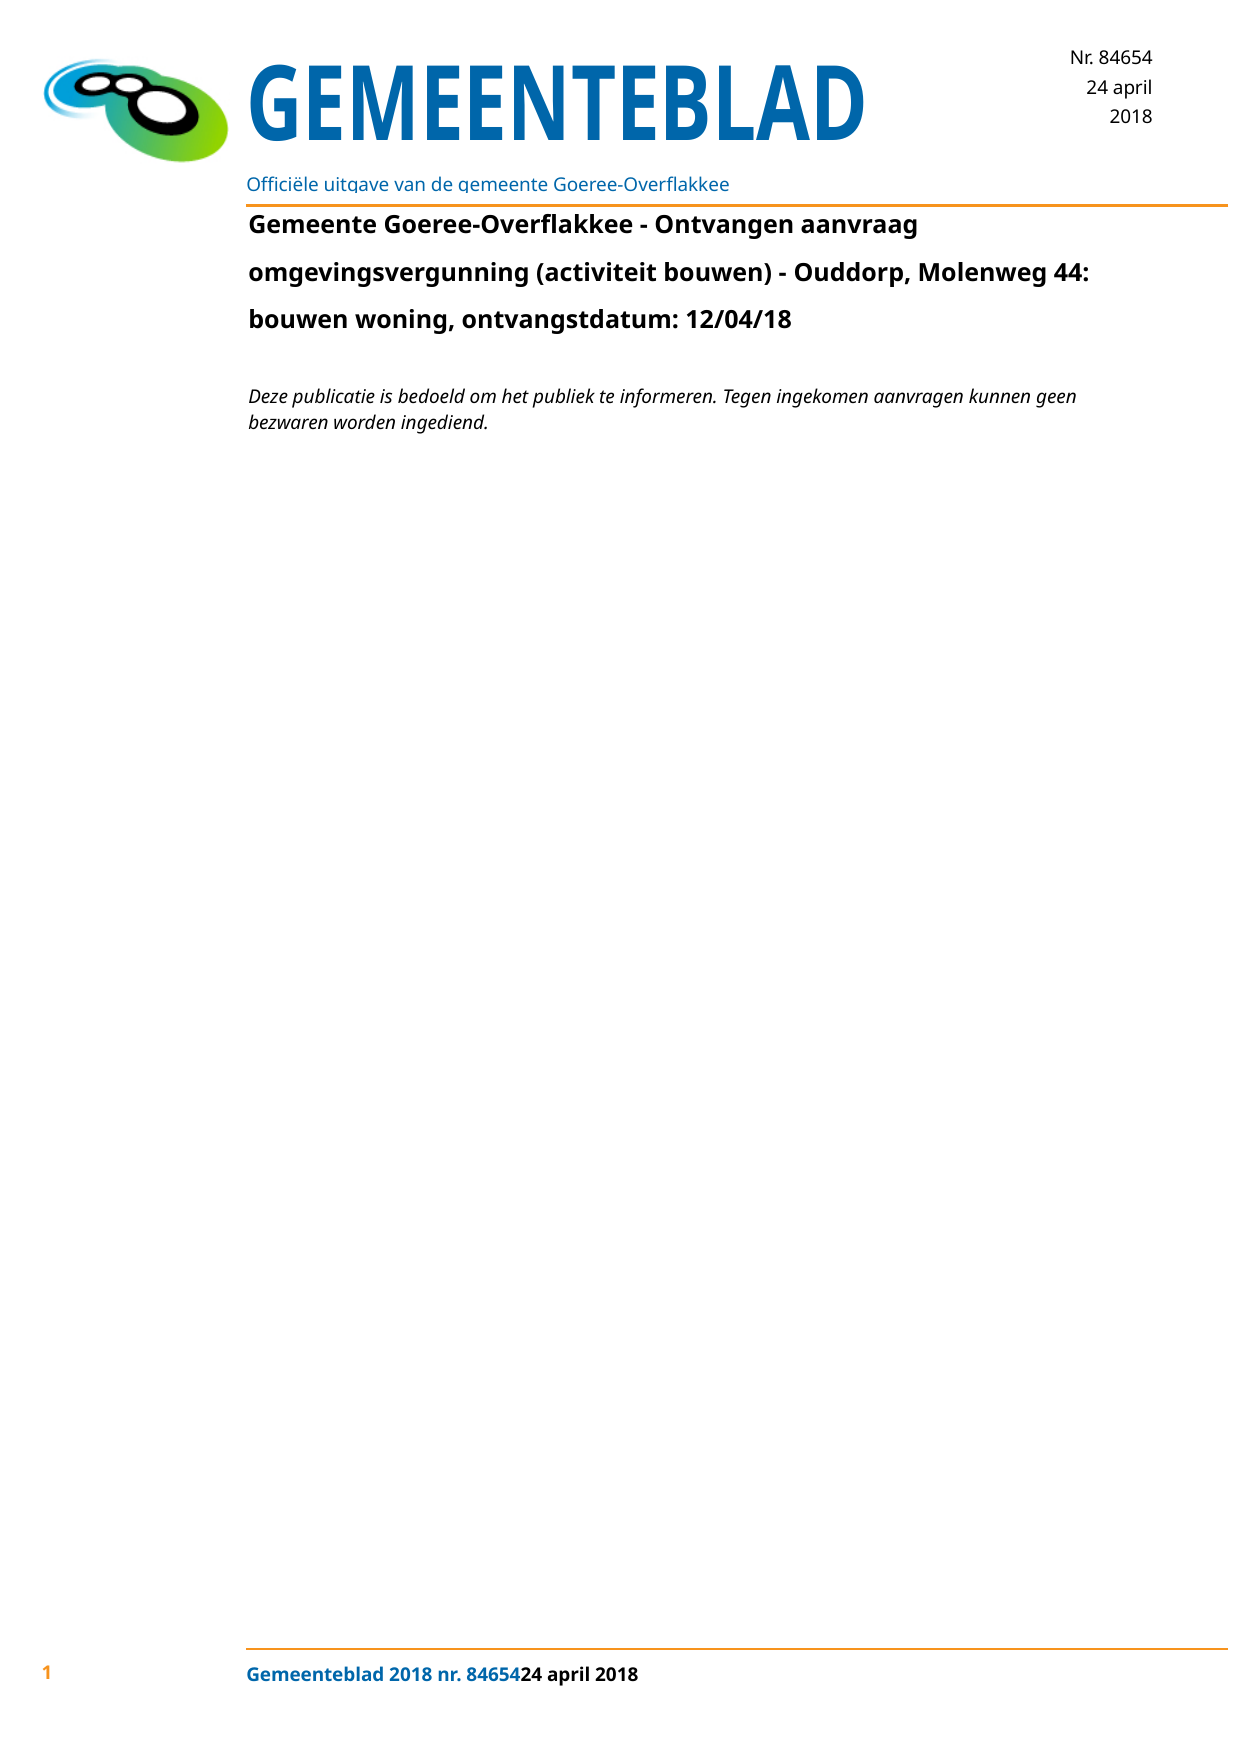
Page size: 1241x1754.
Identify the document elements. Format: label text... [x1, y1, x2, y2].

text Gemeente Goeree-Overflakkee - Ontvangen aanvraag omgevingsvergunning (activiteit bouwen) - Ouddorp, Molenweg 44: bouwen woning, ontvangstdatum: 12/04/18 [248, 207, 1152, 336]
picture [41, 47, 231, 172]
text Deze publicatie is bedoeld om het publiek te informeren. Tegen ingekomen aanvragen kunnen geen bezwaren worden ingediend. [248, 384, 1152, 435]
